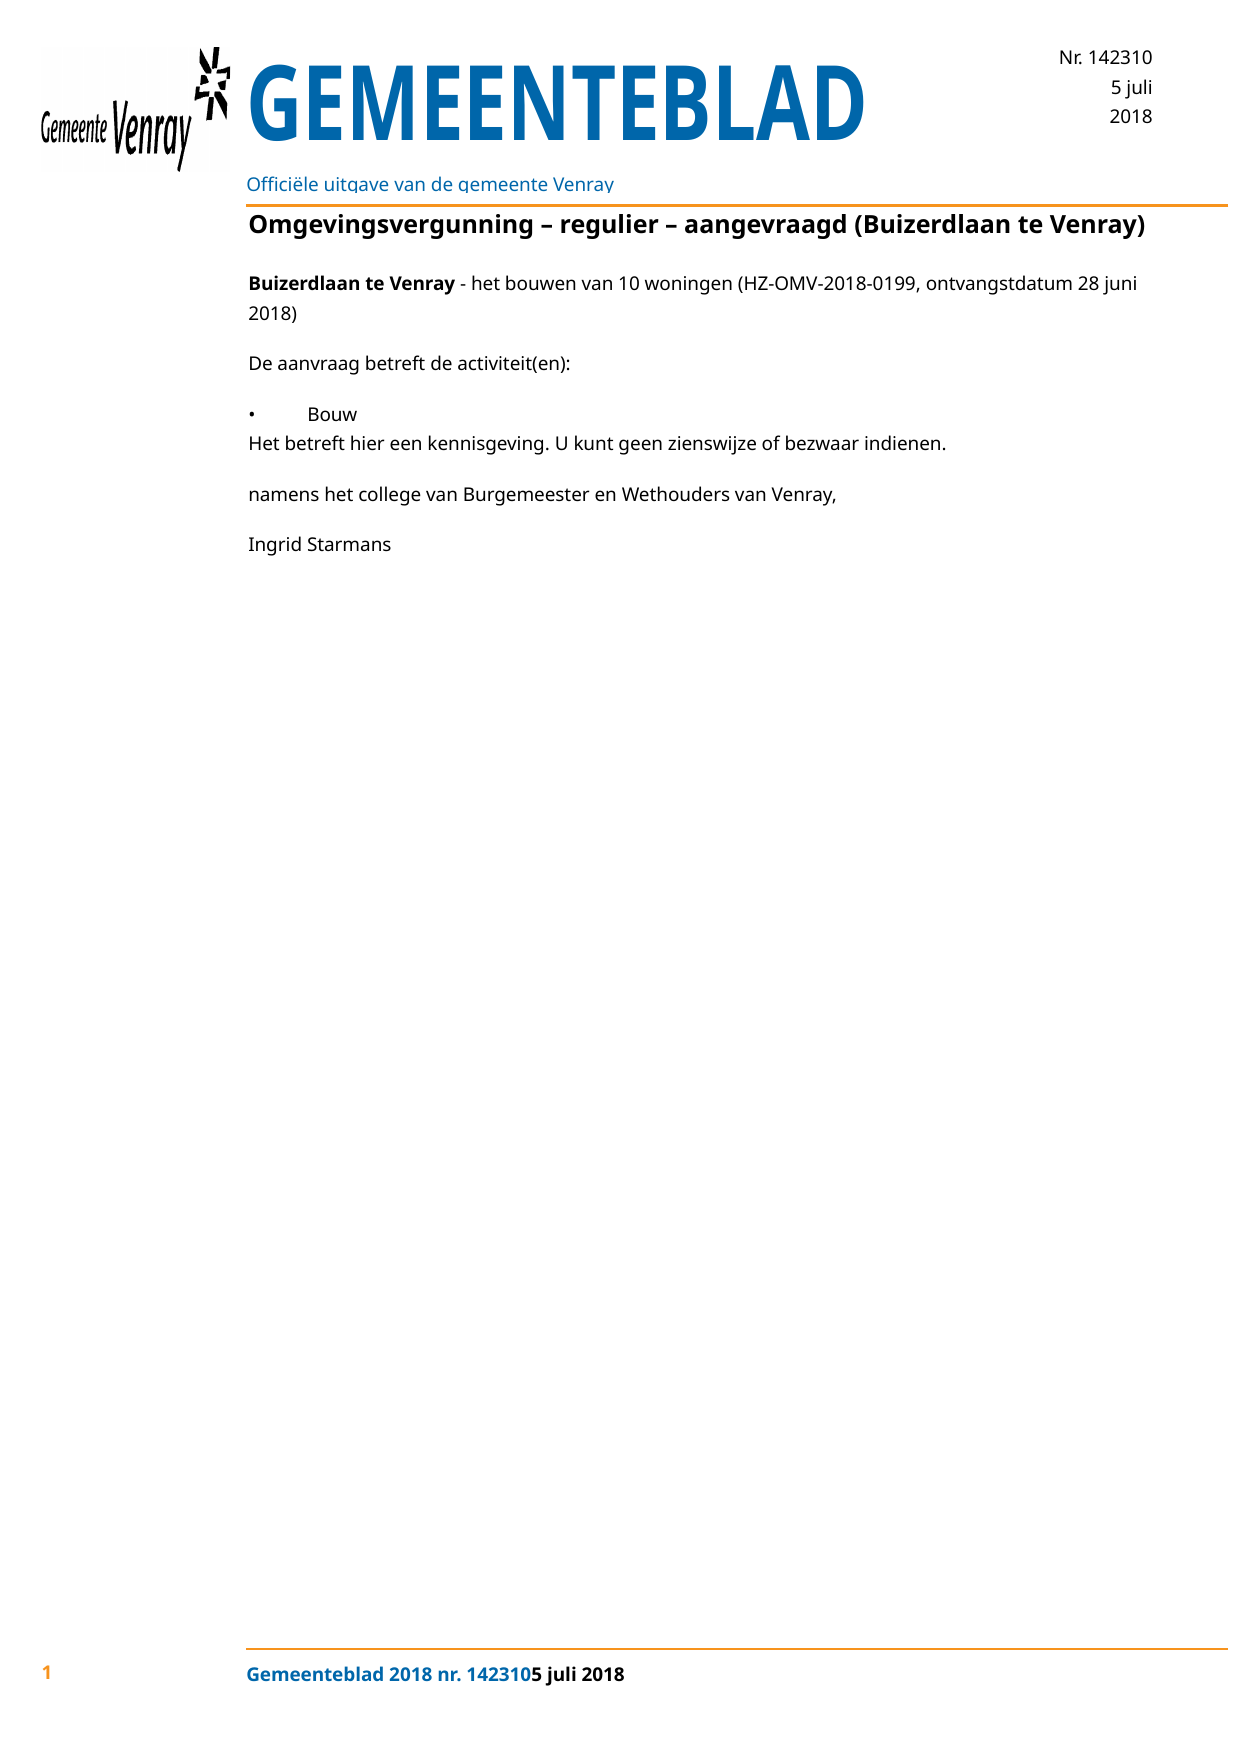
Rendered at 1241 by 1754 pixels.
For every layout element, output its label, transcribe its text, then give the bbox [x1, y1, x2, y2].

text Omgevingsvergunning – regulier – aangevraagd (Buizerdlaan te Venray) [248, 207, 1152, 241]
text Ingrid Starmans [248, 531, 1152, 557]
text namens het college van Burgemeester en Wethouders van Venray, [248, 481, 1152, 506]
list Bouw [248, 401, 1152, 426]
text Het betreft hier een kennisgeving. U kunt geen zienswijze of bezwaar indienen. [248, 430, 1152, 456]
text De aanvraag betreft de activiteit(en): [248, 350, 1152, 376]
text Buizerdlaan te Venray - het bouwen van 10 woningen (HZ-OMV-2018-0199, ontvangstdatum 28 juni 2018) [248, 270, 1152, 326]
picture [41, 47, 231, 172]
